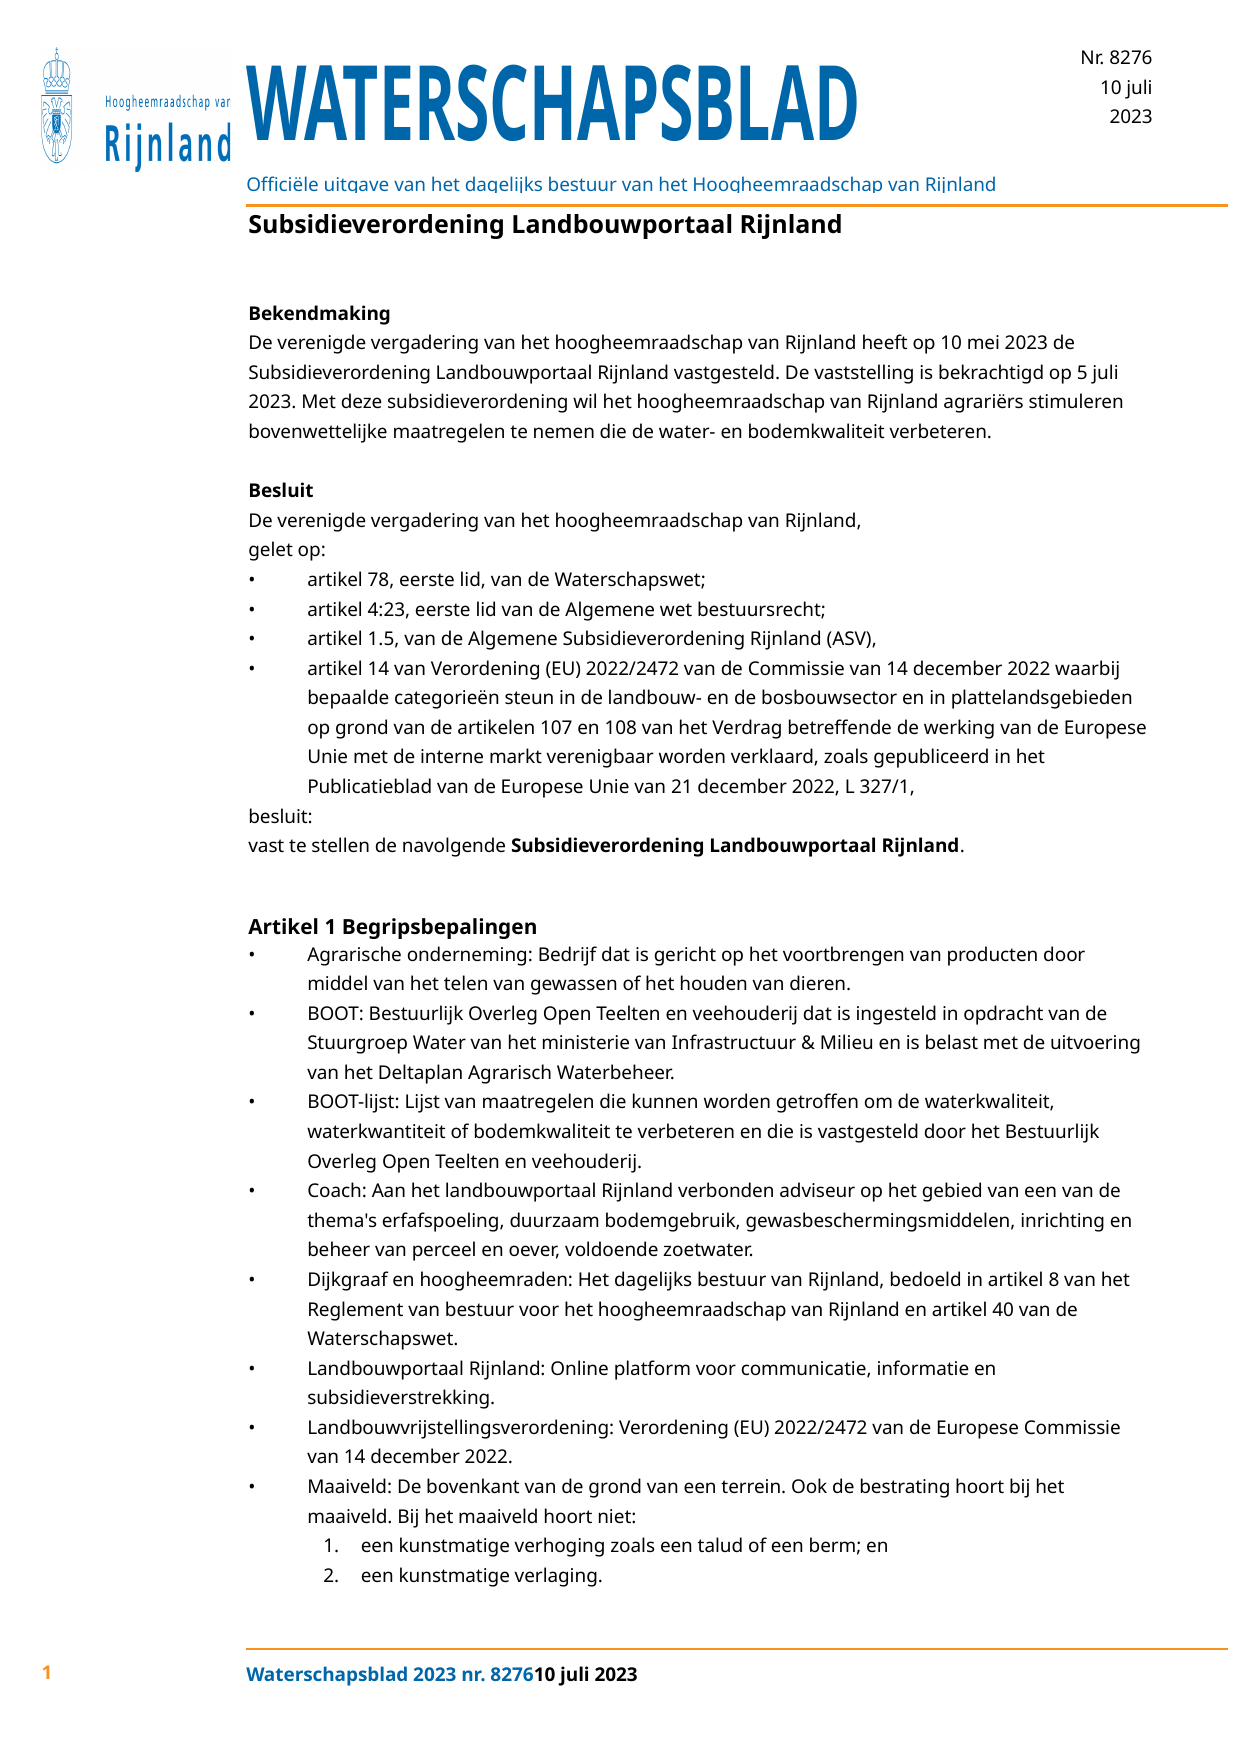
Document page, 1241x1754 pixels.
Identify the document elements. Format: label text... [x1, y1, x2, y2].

list Landbouwportaal Rijnland: Online platform voor communicatie, informatie en subsidieverstrekking. [248, 1355, 1152, 1410]
picture [41, 47, 231, 172]
list BOOT-lijst: Lijst van maatregelen die kunnen worden getroffen om de waterkwaliteit, waterkwantiteit of bodemkwaliteit te verbeteren en die is vastgesteld door het Bestuurlijk Overleg Open Teelten en veehouderij. [248, 1089, 1152, 1174]
list artikel 4:23, eerste lid van de Algemene wet bestuursrecht; [248, 596, 1152, 621]
list Dijkgraaf en hoogheemraden: Het dagelijks bestuur van Rijnland, bedoeld in artikel 8 van het Reglement van bestuur voor het hoogheemraadschap van Rijnland en artikel 40 van de Waterschapswet. [248, 1266, 1152, 1351]
list Maaiveld: De bovenkant van de grond van een terrein. Ook de bestrating hoort bij het maaiveld. Bij het maaiveld hoort niet: [248, 1473, 1152, 1529]
text gelet op: [248, 537, 1152, 562]
text Bekendmaking [248, 300, 1152, 326]
list Agrarische onderneming: Bedrijf dat is gericht op het voortbrengen van producten door middel van het telen van gewassen of het houden van dieren. [248, 941, 1152, 996]
text vast te stellen de navolgende Subsidieverordening Landbouwportaal Rijnland. [248, 832, 1152, 858]
list Landbouwvrijstellingsverordening: Verordening (EU) 2022/2472 van de Europese Commissie van 14 december 2022. [248, 1414, 1152, 1469]
list een kunstmatige verlaging. [323, 1562, 1152, 1588]
text De verenigde vergadering van het hoogheemraadschap van Rijnland heeft op 10 mei 2023 de Subsidieverordening Landbouwportaal Rijnland vastgesteld. De vaststelling is bekrachtigd op 5 juli 2023. Met deze subsidieverordening wil het hoogheemraadschap van Rijnland agrariërs stimuleren bovenwettelijke maatregelen te nemen die de water- en bodemkwaliteit verbeteren. [248, 329, 1152, 444]
list BOOT: Bestuurlijk Overleg Open Teelten en veehouderij dat is ingesteld in opdracht van de Stuurgroep Water van het ministerie van Infrastructuur & Milieu en is belast met de uitvoering van het Deltaplan Agrarisch Waterbeheer. [248, 1000, 1152, 1085]
list Coach: Aan het landbouwportaal Rijnland verbonden adviseur op het gebied van een van de thema's erfafspoeling, duurzaam bodemgebruik, gewasbeschermingsmiddelen, inrichting en beheer van perceel en oever, voldoende zoetwater. [248, 1177, 1152, 1262]
text Subsidieverordening Landbouwportaal Rijnland [248, 207, 1152, 241]
list artikel 1.5, van de Algemene Subsidieverordening Rijnland (ASV), [248, 625, 1152, 651]
text Besluit [248, 477, 1152, 503]
list een kunstmatige verhoging zoals een talud of een berm; en [323, 1532, 1152, 1558]
list artikel 14 van Verordening (EU) 2022/2472 van de Commissie van 14 december 2022 waarbij bepaalde categorieën steun in de landbouw- en de bosbouwsector en in plattelandsgebieden op grond van de artikelen 107 en 108 van het Verdrag betreffende de werking van de Europese Unie met de interne markt verenigbaar worden verklaard, zoals gepubliceerd in het Publicatieblad van de Europese Unie van 21 december 2022, L 327/1, [248, 655, 1152, 799]
text besluit: [248, 803, 1152, 828]
list artikel 78, eerste lid, van de Waterschapswet; [248, 566, 1152, 592]
text De verenigde vergadering van het hoogheemraadschap van Rijnland, [248, 507, 1152, 533]
text Artikel 1 Begripsbepalingen [248, 912, 1152, 941]
